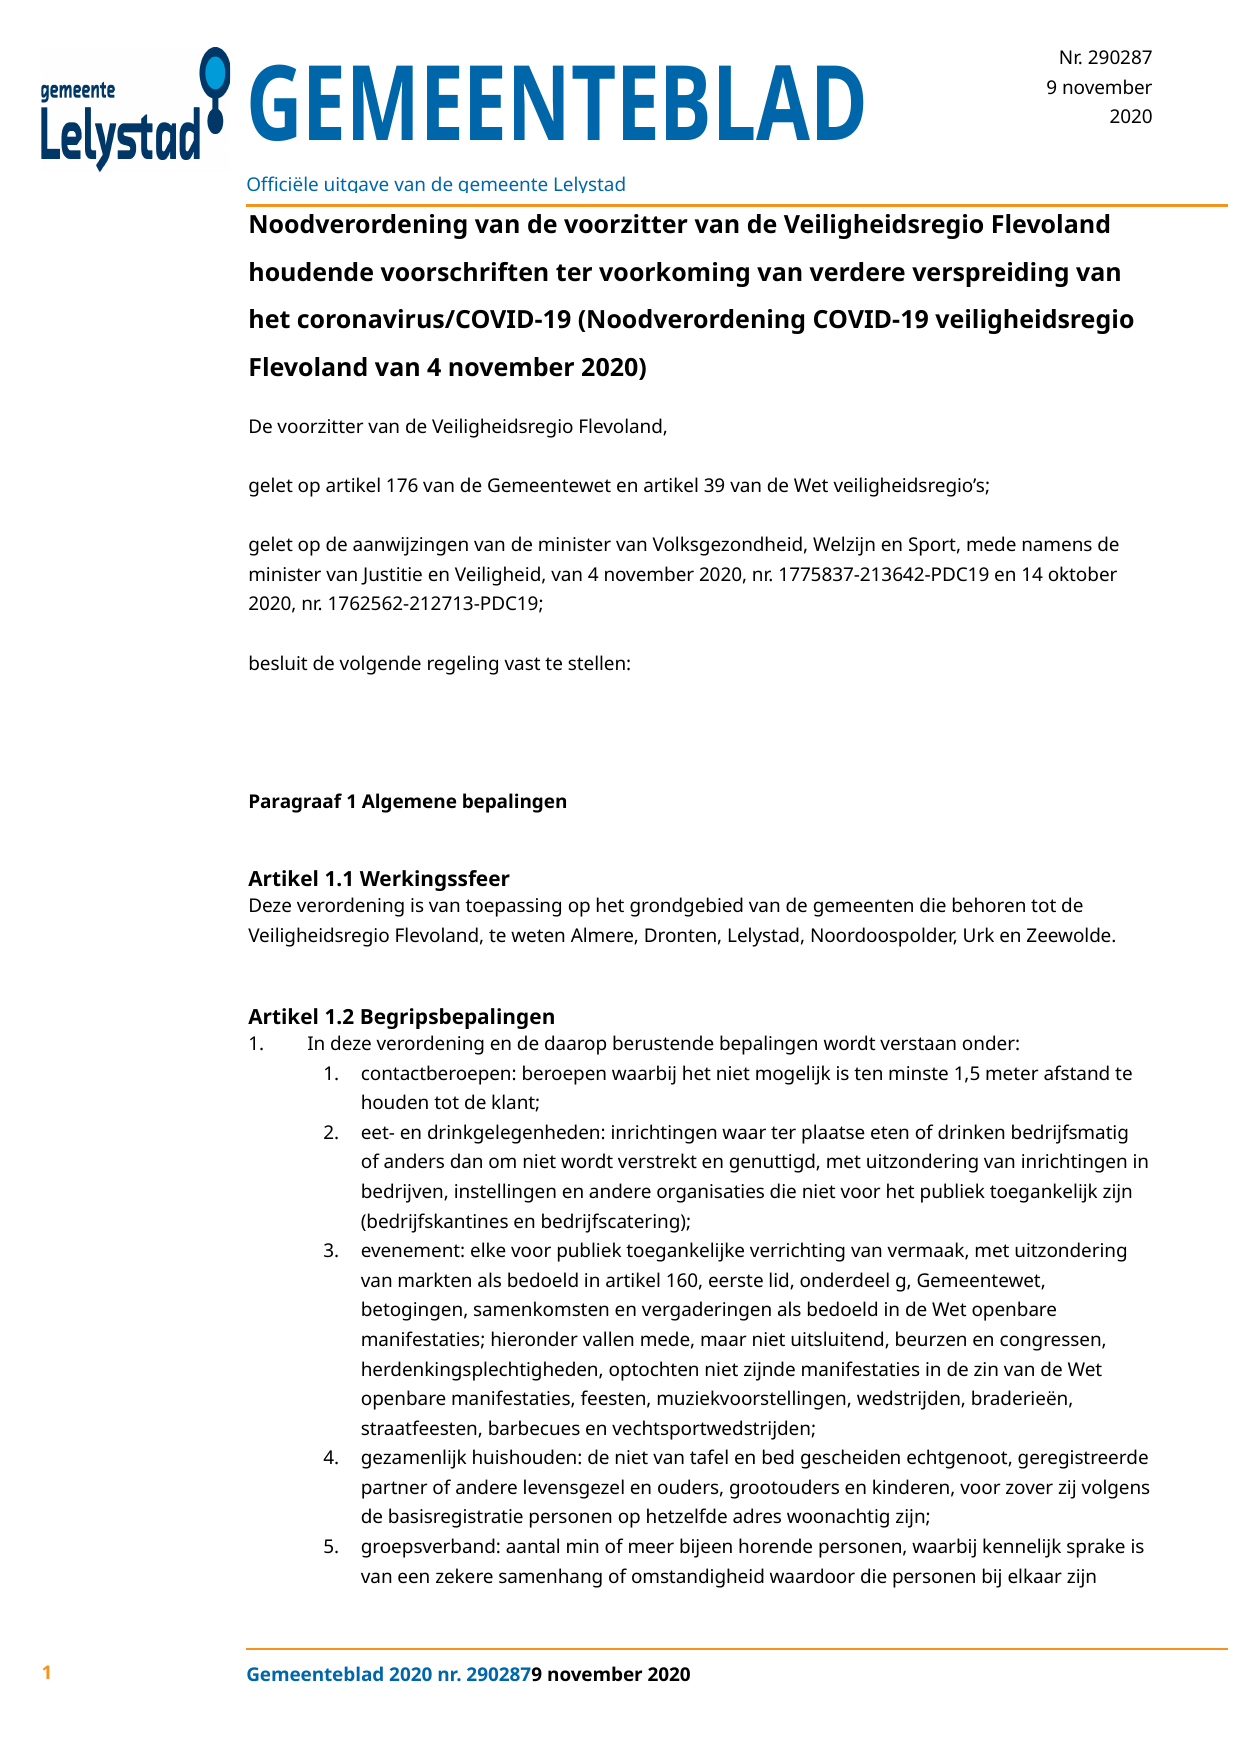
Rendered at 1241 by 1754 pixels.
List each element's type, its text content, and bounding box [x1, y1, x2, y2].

text De voorzitter van de Veiligheidsregio Flevoland, [248, 413, 1152, 439]
text Artikel 1.2 Begripsbepalingen [248, 1002, 1152, 1030]
text gelet op de aanwijzingen van de minister van Volksgezondheid, Welzijn en Sport, mede namens de minister van Justitie en Veiligheid, van 4 november 2020, nr. 1775837-213642-PDC19 en 14 oktober 2020, nr. 1762562-212713-PDC19; [248, 531, 1152, 616]
text Deze verordening is van toepassing op het grondgebied van de gemeenten die behoren tot de Veiligheidsregio Flevoland, te weten Almere, Dronten, Lelystad, Noordoospolder, Urk en Zeewolde. [248, 892, 1152, 948]
text Artikel 1.1 Werkingssfeer [248, 864, 1152, 892]
list evenement: elke voor publiek toegankelijke verrichting van vermaak, met uitzondering van markten als bedoeld in artikel 160, eerste lid, onderdeel g, Gemeentewet, betogingen, samenkomsten en vergaderingen als bedoeld in de Wet openbare manifestaties; hieronder vallen mede, maar niet uitsluitend, beurzen en congressen, herdenkingsplechtigheden, optochten niet zijnde manifestaties in de zin van de Wet openbare manifestaties, feesten, muziekvoorstellingen, wedstrijden, braderieën, straatfeesten, barbecues en vechtsportwedstrijden; [323, 1237, 1152, 1441]
text besluit de volgende regeling vast te stellen: [248, 650, 1152, 676]
text Paragraaf 1 Algemene bepalingen [248, 788, 1152, 813]
picture [41, 47, 231, 172]
list In deze verordening en de daarop berustende bepalingen wordt verstaan onder: [248, 1030, 1152, 1056]
text gelet op artikel 176 van de Gemeentewet en artikel 39 van de Wet veiligheidsregio’s; [248, 472, 1152, 498]
list contactberoepen: beroepen waarbij het niet mogelijk is ten minste 1,5 meter afstand te houden tot de klant; [323, 1060, 1152, 1115]
list gezamenlijk huishouden: de niet van tafel en bed gescheiden echtgenoot, geregistreerde partner of andere levensgezel en ouders, grootouders en kinderen, voor zover zij volgens de basisregistratie personen op hetzelfde adres woonachtig zijn; [323, 1444, 1152, 1529]
list eet- en drinkgelegenheden: inrichtingen waar ter plaatse eten of drinken bedrijfsmatig of anders dan om niet wordt verstrekt en genuttigd, met uitzondering van inrichtingen in bedrijven, instellingen en andere organisaties die niet voor het publiek toegankelijk zijn (bedrijfskantines en bedrijfscatering); [323, 1119, 1152, 1234]
list groepsverband: aantal min of meer bijeen horende personen, waarbij kennelijk sprake is van een zekere samenhang of omstandigheid waardoor die personen bij elkaar zijn [323, 1533, 1152, 1589]
text Noodverordening van de voorzitter van de Veiligheidsregio Flevoland houdende voorschriften ter voorkoming van verdere verspreiding van het coronavirus/COVID-19 (Noodverordening COVID-19 veiligheidsregio Flevoland van 4 november 2020) [248, 207, 1152, 384]
